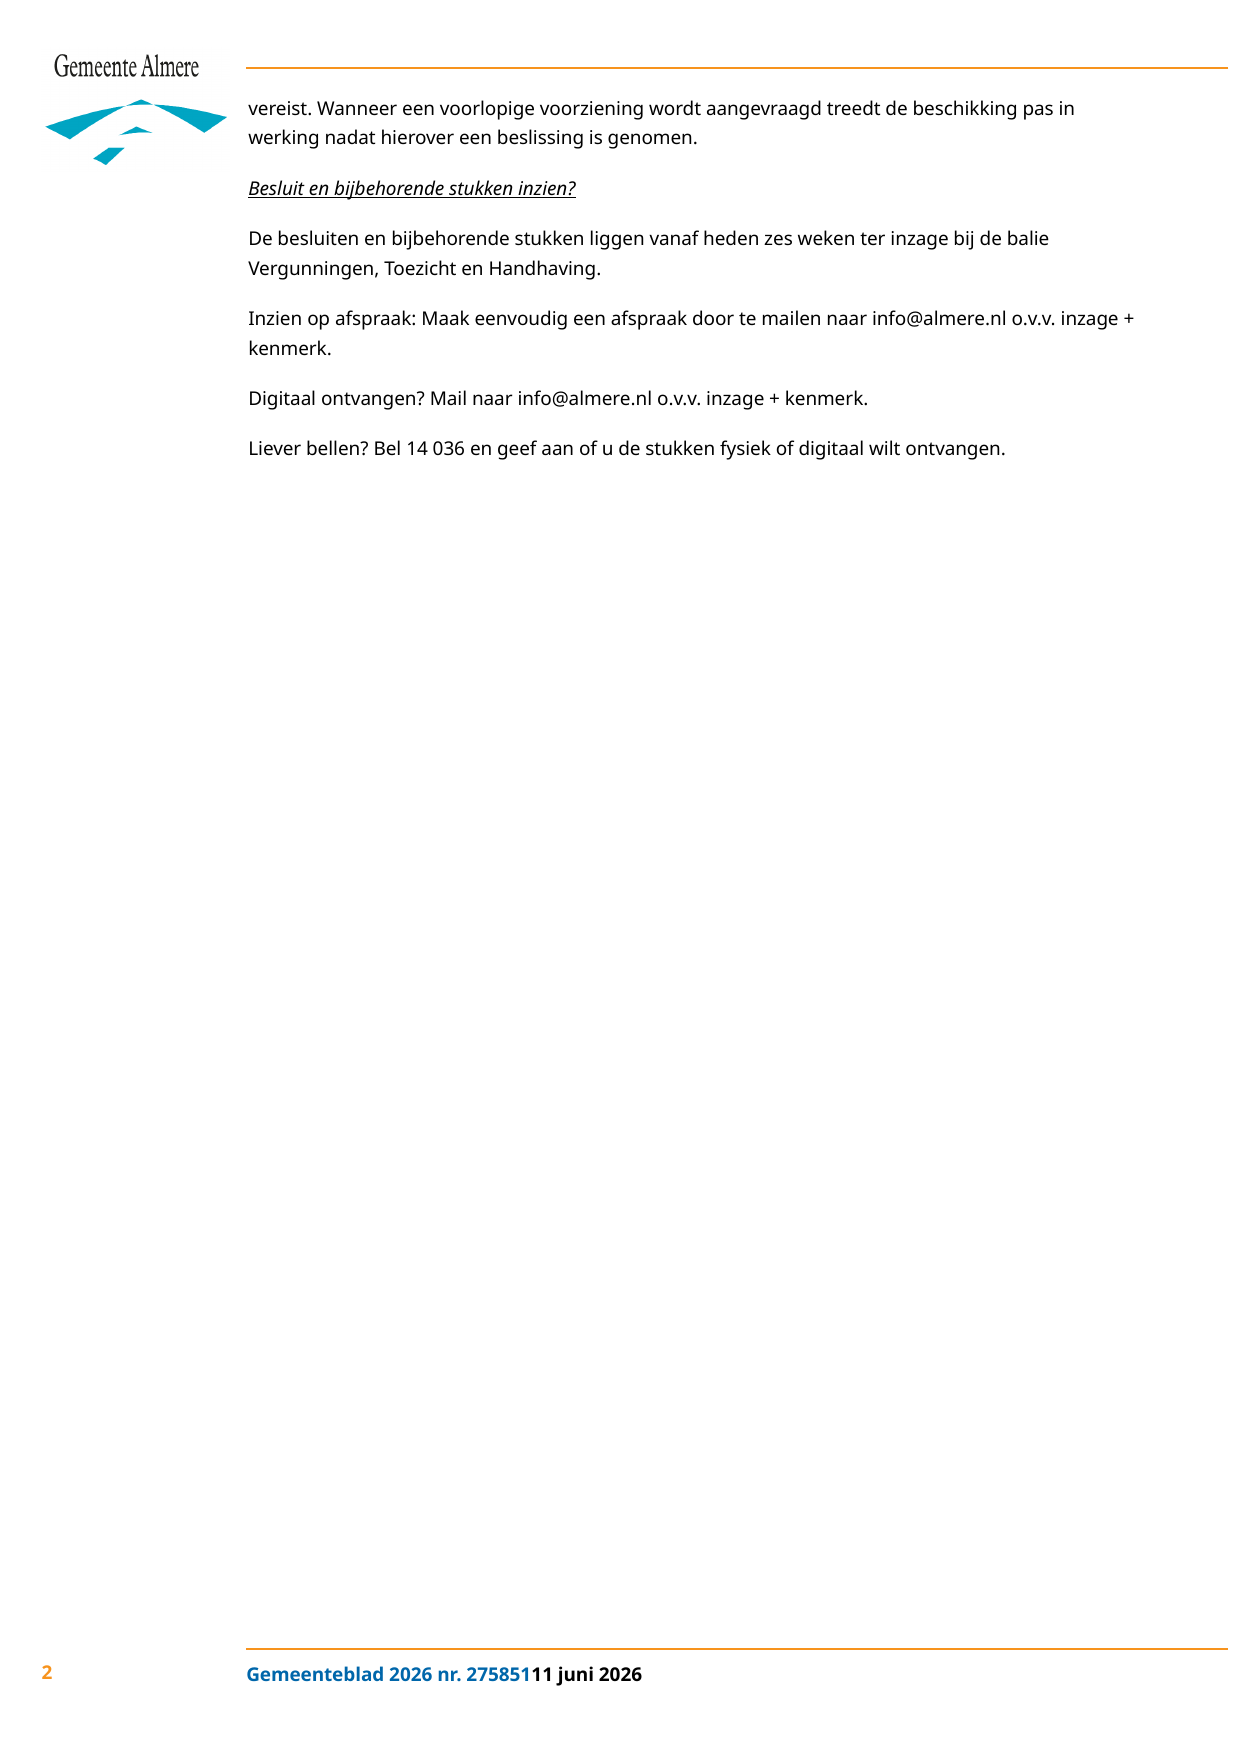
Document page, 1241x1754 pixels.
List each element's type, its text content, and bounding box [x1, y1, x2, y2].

text vereist. Wanneer een voorlopige voorziening wordt aangevraagd treedt de beschikking pas in werking nadat hierover een beslissing is genomen. [248, 95, 1152, 150]
text Digitaal ontvangen? Mail naar info@almere.nl o.v.v. inzage + kenmerk. [248, 385, 1152, 411]
text Besluit en bijbehorende stukken inzien? [248, 175, 1152, 201]
text Inzien op afspraak: Maak eenvoudig een afspraak door te mailen naar info@almere.nl o.v.v. inzage + kenmerk. [248, 305, 1152, 361]
text Liever bellen? Bel 14 036 en geef aan of u de stukken fysiek of digitaal wilt ontvangen. [248, 436, 1152, 461]
picture [41, 47, 231, 172]
text De besluiten en bijbehorende stukken liggen vanaf heden zes weken ter inzage bij de balie Vergunningen, Toezicht en Handhaving. [248, 225, 1152, 281]
